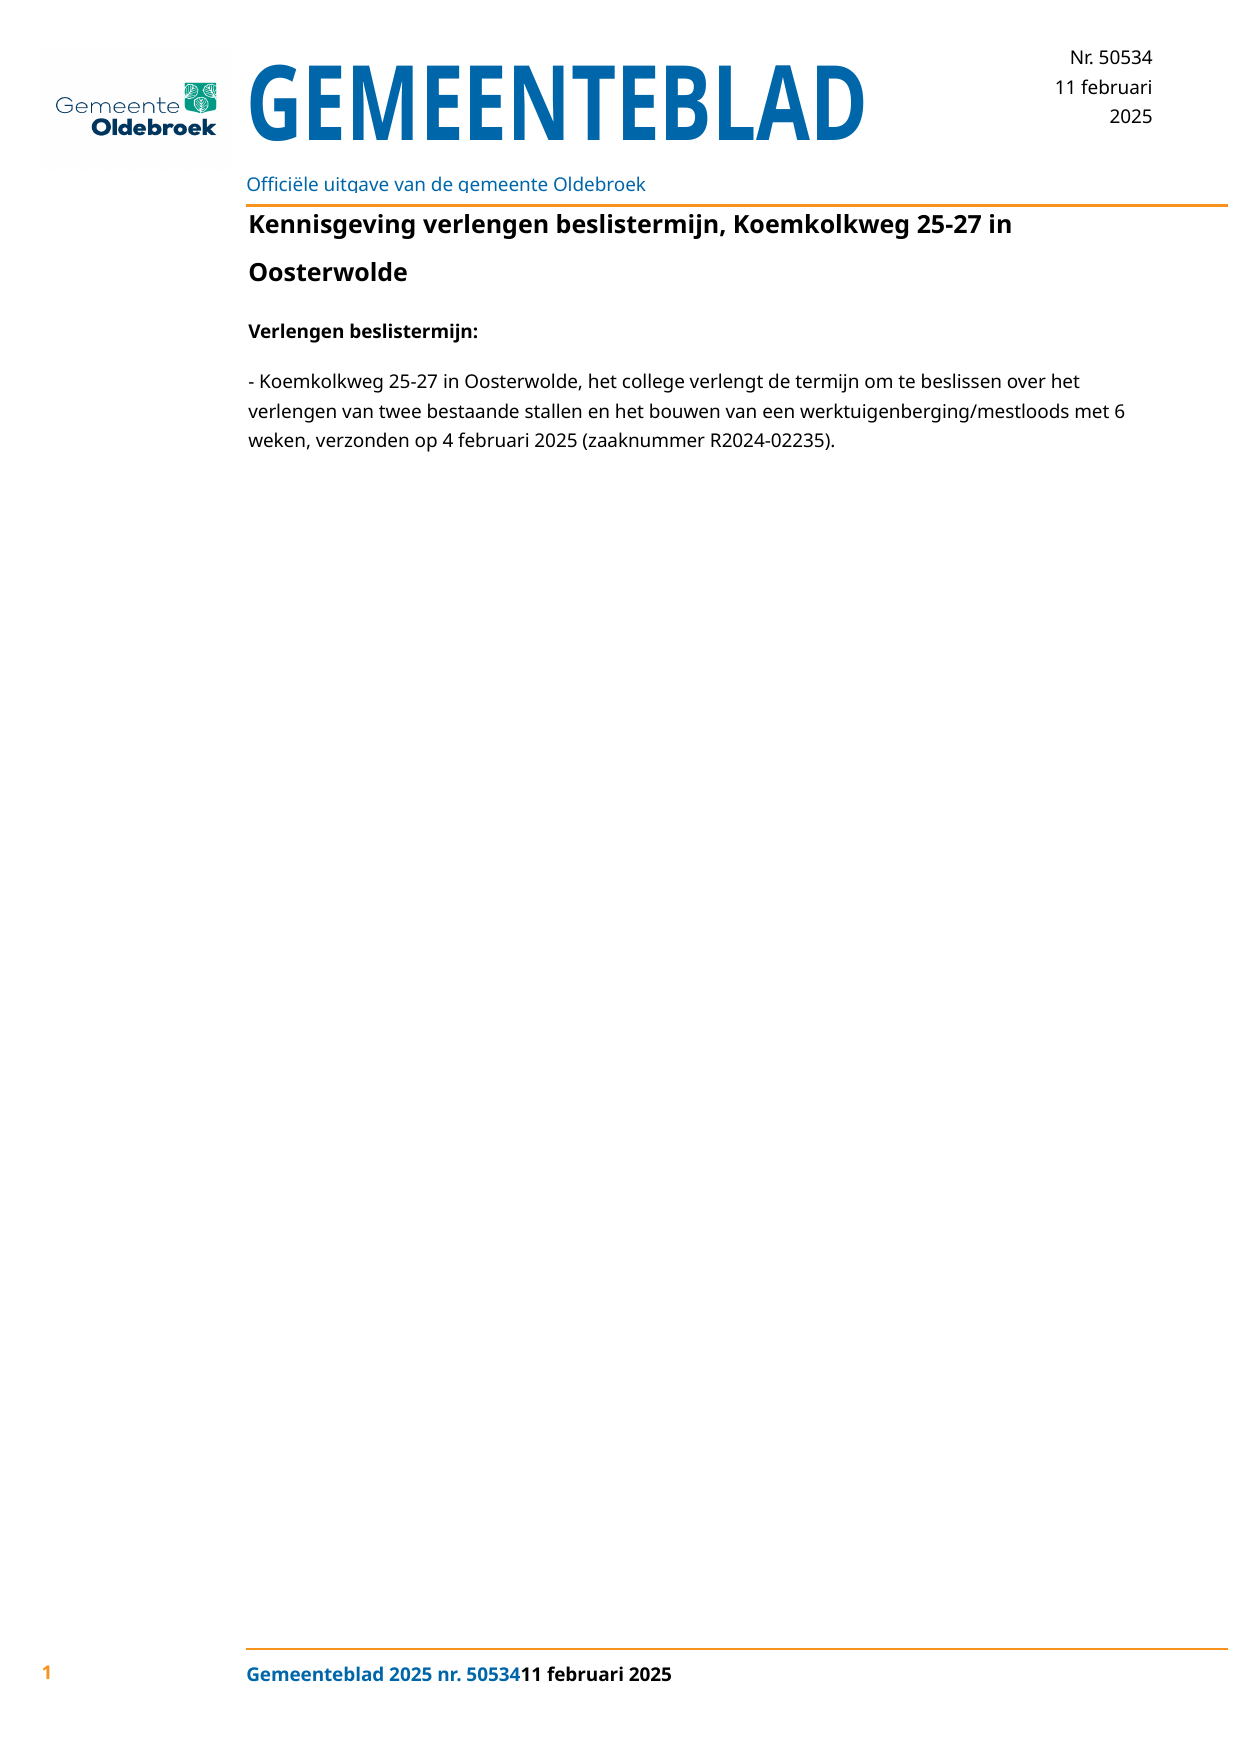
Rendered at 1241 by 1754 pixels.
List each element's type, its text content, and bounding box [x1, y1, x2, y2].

text Kennisgeving verlengen beslistermijn, Koemkolkweg 25-27 in Oosterwolde [248, 207, 1152, 288]
text - Koemkolkweg 25-27 in Oosterwolde, het college verlengt de termijn om te beslissen over het verlengen van twee bestaande stallen en het bouwen van een werktuigenberging/mestloods met 6 weken, verzonden op 4 februari 2025 (zaaknummer R2024-02235). [248, 368, 1152, 453]
text Verlengen beslistermijn: [248, 318, 1152, 344]
picture [41, 47, 231, 172]
